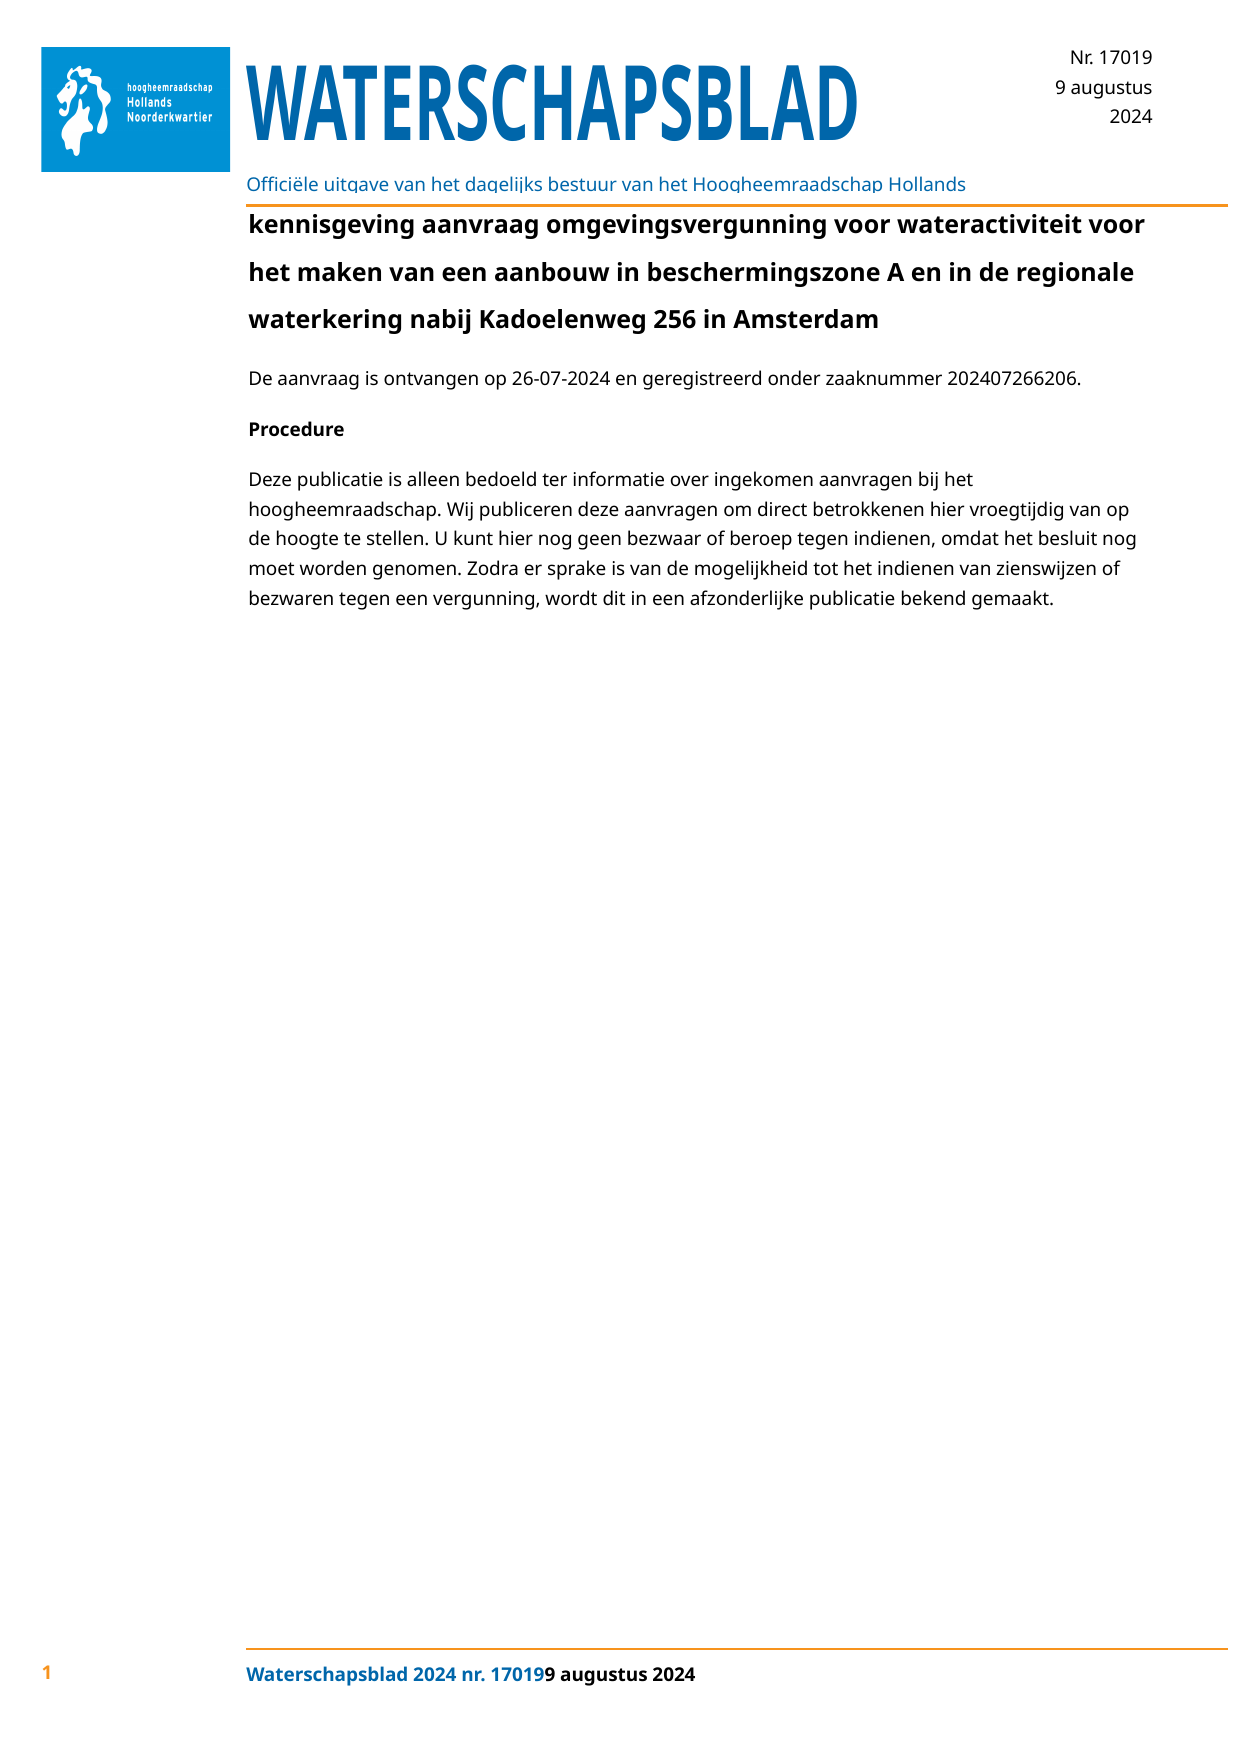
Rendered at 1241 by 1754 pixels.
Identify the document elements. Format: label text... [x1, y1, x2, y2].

picture [80, 86, 87, 93]
picture [76, 67, 110, 133]
picture [62, 100, 92, 155]
picture [68, 69, 73, 79]
picture [58, 80, 77, 116]
picture [128, 113, 133, 121]
text Procedure [248, 416, 1152, 442]
picture [128, 98, 133, 106]
text kennisgeving aanvraag omgevingsvergunning voor wateractiviteit voor het maken van een aanbouw in beschermingszone A en in de regionale waterkering nabij Kadoelenweg 256 in Amsterdam [248, 207, 1152, 336]
text De aanvraag is ontvangen op 26-07-2024 en geregistreerd onder zaaknummer 202407266206. [248, 366, 1152, 391]
text Deze publicatie is alleen bedoeld ter informatie over ingekomen aanvragen bij het hoogheemraadschap. Wij publiceren deze aanvragen om direct betrokkenen hier vroegtijdig van op de hoogte te stellen. U kunt hier nog geen bezwaar of beroep tegen indienen, omdat het besluit nog moet worden genomen. Zodra er sprake is van de mogelijkheid tot het indienen van zienswijzen of bezwaren tegen een vergunning, wordt dit in een afzonderlijke publicatie bekend gemaakt. [248, 466, 1152, 610]
